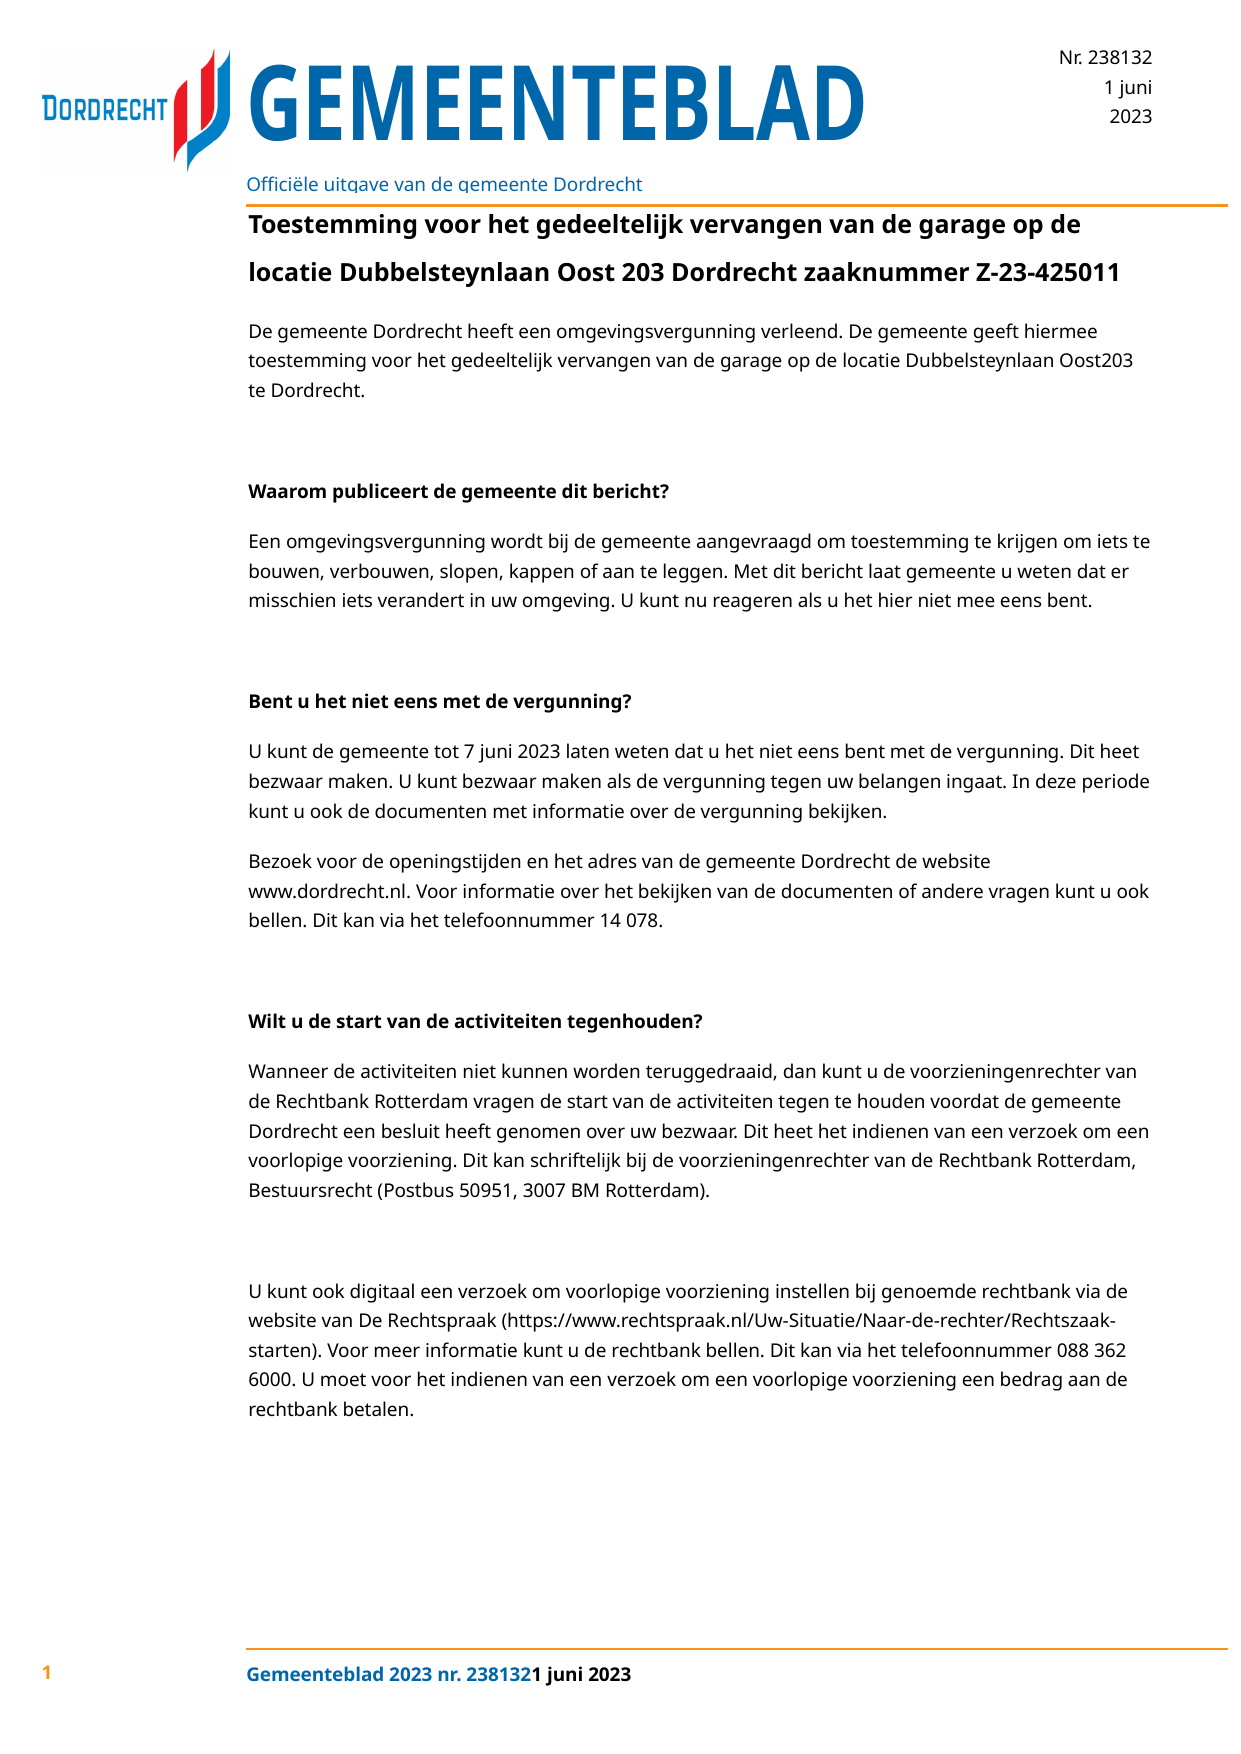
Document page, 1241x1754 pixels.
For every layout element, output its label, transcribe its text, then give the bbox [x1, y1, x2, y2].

text U kunt ook digitaal een verzoek om voorlopige voorziening instellen bij genoemde rechtbank via de website van De Rechtspraak (https://www.rechtspraak.nl/Uw-Situatie/Naar-de-rechter/Rechtszaak-starten). Voor meer informatie kunt u de rechtbank bellen. Dit kan via het telefoonnummer 088 362 6000. U moet voor het indienen van een verzoek om een voorlopige voorziening een bedrag aan de rechtbank betalen. [248, 1278, 1152, 1422]
text U kunt de gemeente tot 7 juni 2023 laten weten dat u het niet eens bent met de vergunning. Dit heet bezwaar maken. U kunt bezwaar maken als de vergunning tegen uw belangen ingaat. In deze periode kunt u ook de documenten met informatie over de vergunning bekijken. [248, 739, 1152, 824]
text Wilt u de start van de activiteiten tegenhouden? [248, 1008, 1152, 1034]
text Bezoek voor de openingstijden en het adres van de gemeente Dordrecht de website www.dordrecht.nl. Voor informatie over het bekijken van de documenten of andere vragen kunt u ook bellen. Dit kan via het telefoonnummer 14 078. [248, 848, 1152, 933]
text Wanneer de activiteiten niet kunnen worden teruggedraaid, dan kunt u de voorzieningenrechter van de Rechtbank Rotterdam vragen de start van de activiteiten tegen te houden voordat de gemeente Dordrecht een besluit heeft genomen over uw bezwaar. Dit heet het indienen van een verzoek om een voorlopige voorziening. Dit kan schriftelijk bij de voorzieningenrechter van de Rechtbank Rotterdam, Bestuursrecht (Postbus 50951, 3007 BM Rotterdam). [248, 1059, 1152, 1203]
text Waarom publiceert de gemeente dit bericht? [248, 478, 1152, 504]
picture [41, 47, 231, 172]
text Toestemming voor het gedeeltelijk vervangen van de garage op de locatie Dubbelsteynlaan Oost 203 Dordrecht zaaknummer Z-23-425011 [248, 207, 1152, 288]
text Een omgevingsvergunning wordt bij de gemeente aangevraagd om toestemming te krijgen om iets te bouwen, verbouwen, slopen, kappen of aan te leggen. Met dit bericht laat gemeente u weten dat er misschien iets verandert in uw omgeving. U kunt nu reageren als u het hier niet mee eens bent. [248, 528, 1152, 613]
text De gemeente Dordrecht heeft een omgevingsvergunning verleend. De gemeente geeft hiermee toestemming voor het gedeeltelijk vervangen van de garage op de locatie Dubbelsteynlaan Oost203 te Dordrecht. [248, 318, 1152, 403]
text Bent u het niet eens met de vergunning? [248, 688, 1152, 714]
